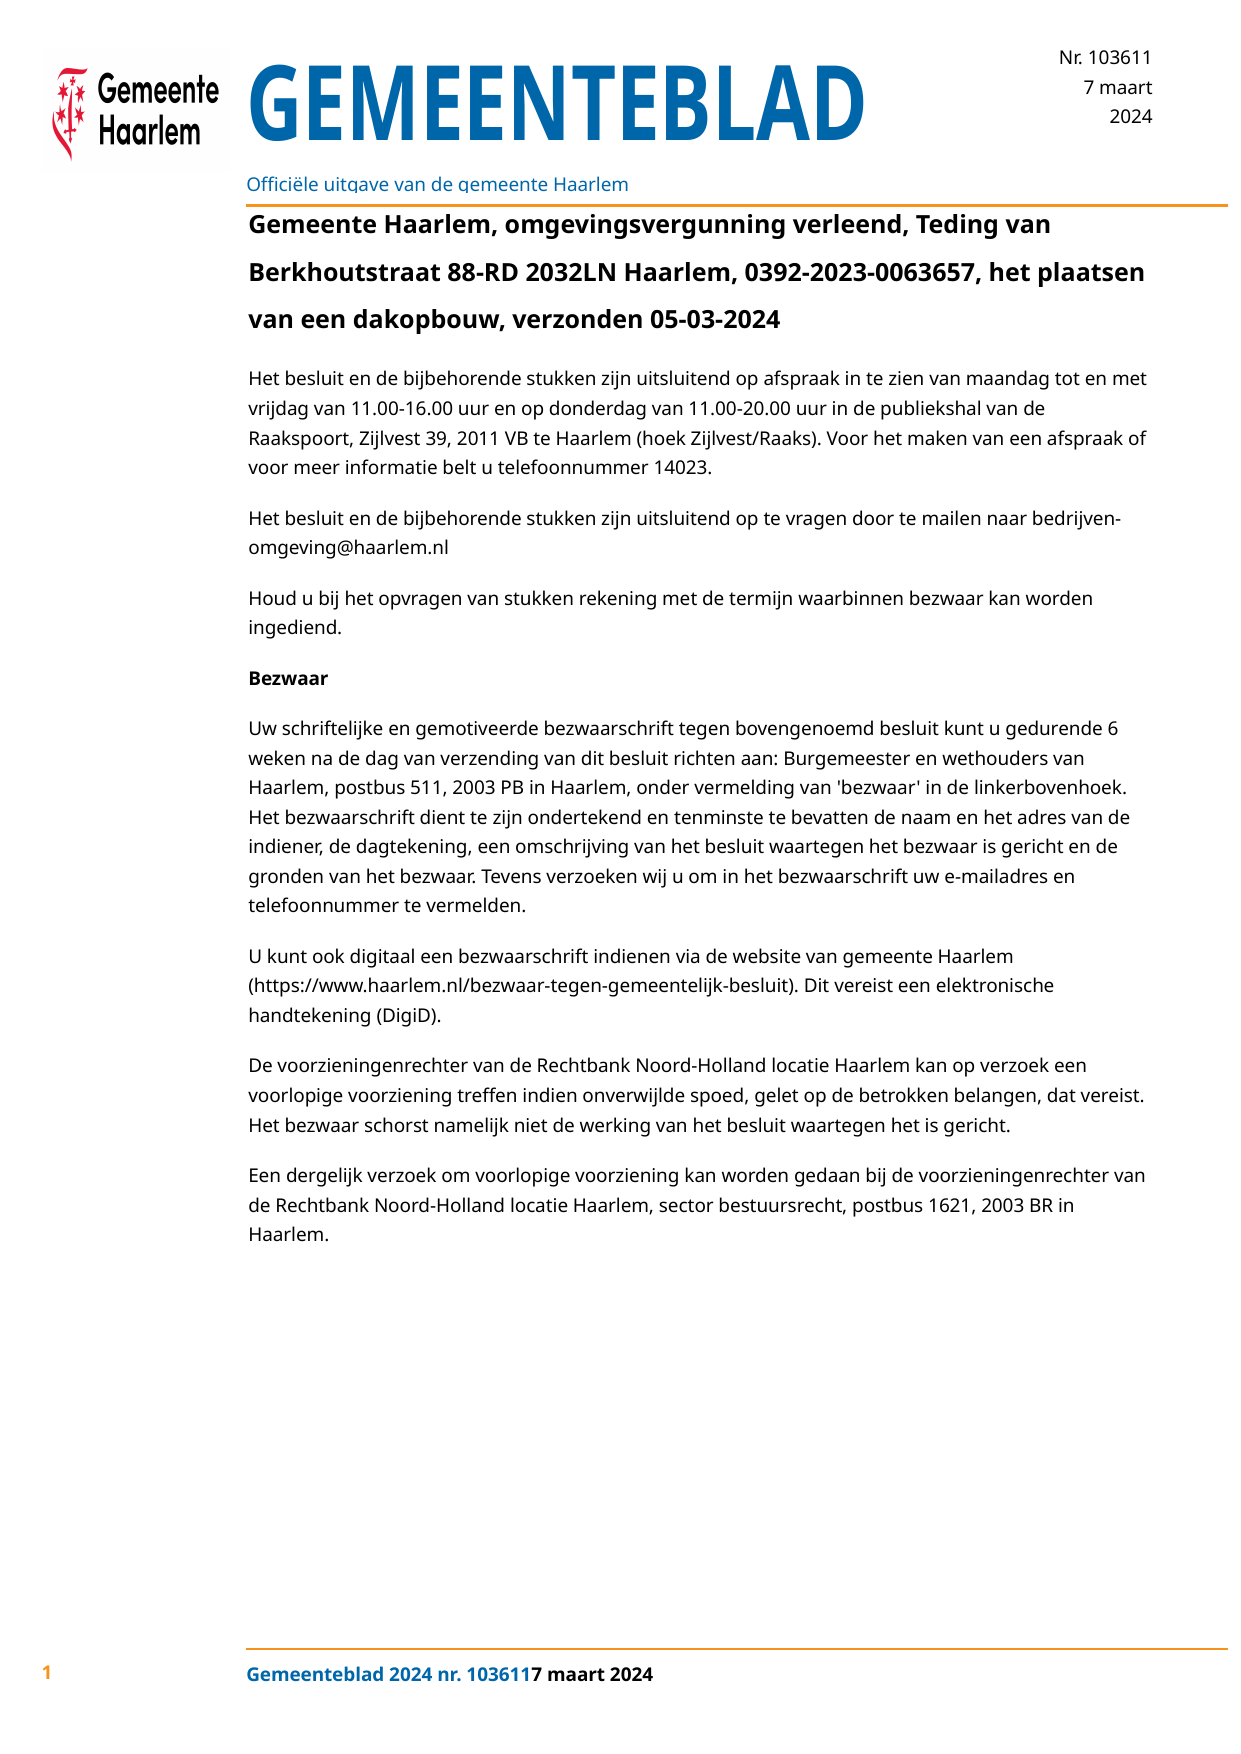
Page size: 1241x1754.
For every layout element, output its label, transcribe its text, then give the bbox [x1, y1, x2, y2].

text U kunt ook digitaal een bezwaarschrift indienen via de website van gemeente Haarlem (https://www.haarlem.nl/bezwaar-tegen-gemeentelijk-besluit). Dit vereist een elektronische handtekening (DigiD). [248, 943, 1152, 1028]
text De voorzieningenrechter van de Rechtbank Noord-Holland locatie Haarlem kan op verzoek een voorlopige voorziening treffen indien onverwijlde spoed, gelet op de betrokken belangen, dat vereist. Het bezwaar schorst namelijk niet de werking van het besluit waartegen het is gericht. [248, 1053, 1152, 1137]
text Het besluit en de bijbehorende stukken zijn uitsluitend op afspraak in te zien van maandag tot en met vrijdag van 11.00-16.00 uur en op donderdag van 11.00-20.00 uur in de publiekshal van de Raakspoort, Zijlvest 39, 2011 VB te Haarlem (hoek Zijlvest/Raaks). Voor het maken van een afspraak of voor meer informatie belt u telefoonnummer 14023. [248, 366, 1152, 480]
text Een dergelijk verzoek om voorlopige voorziening kan worden gedaan bij de voorzieningenrechter van de Rechtbank Noord-Holland locatie Haarlem, sector bestuursrecht, postbus 1621, 2003 BR in Haarlem. [248, 1162, 1152, 1247]
text Houd u bij het opvragen van stukken rekening met de termijn waarbinnen bezwaar kan worden ingediend. [248, 585, 1152, 640]
picture [41, 47, 231, 172]
text Uw schriftelijke en gemotiveerde bezwaarschrift tegen bovengenoemd besluit kunt u gedurende 6 weken na de dag van verzending van dit besluit richten aan: Burgemeester en wethouders van Haarlem, postbus 511, 2003 PB in Haarlem, onder vermelding van 'bezwaar' in de linkerbovenhoek. Het bezwaarschrift dient te zijn ondertekend en tenminste te bevatten de naam en het adres van de indiener, de dagtekening, een omschrijving van het besluit waartegen het bezwaar is gericht en de gronden van het bezwaar. Tevens verzoeken wij u om in het bezwaarschrift uw e-mailadres en telefoonnummer te vermelden. [248, 715, 1152, 918]
text Bezwaar [248, 665, 1152, 690]
text Het besluit en de bijbehorende stukken zijn uitsluitend op te vragen door te mailen naar bedrijven-omgeving@haarlem.nl [248, 505, 1152, 560]
text Gemeente Haarlem, omgevingsvergunning verleend, Teding van Berkhoutstraat 88-RD 2032LN Haarlem, 0392-2023-0063657, het plaatsen van een dakopbouw, verzonden 05-03-2024 [248, 207, 1152, 336]
